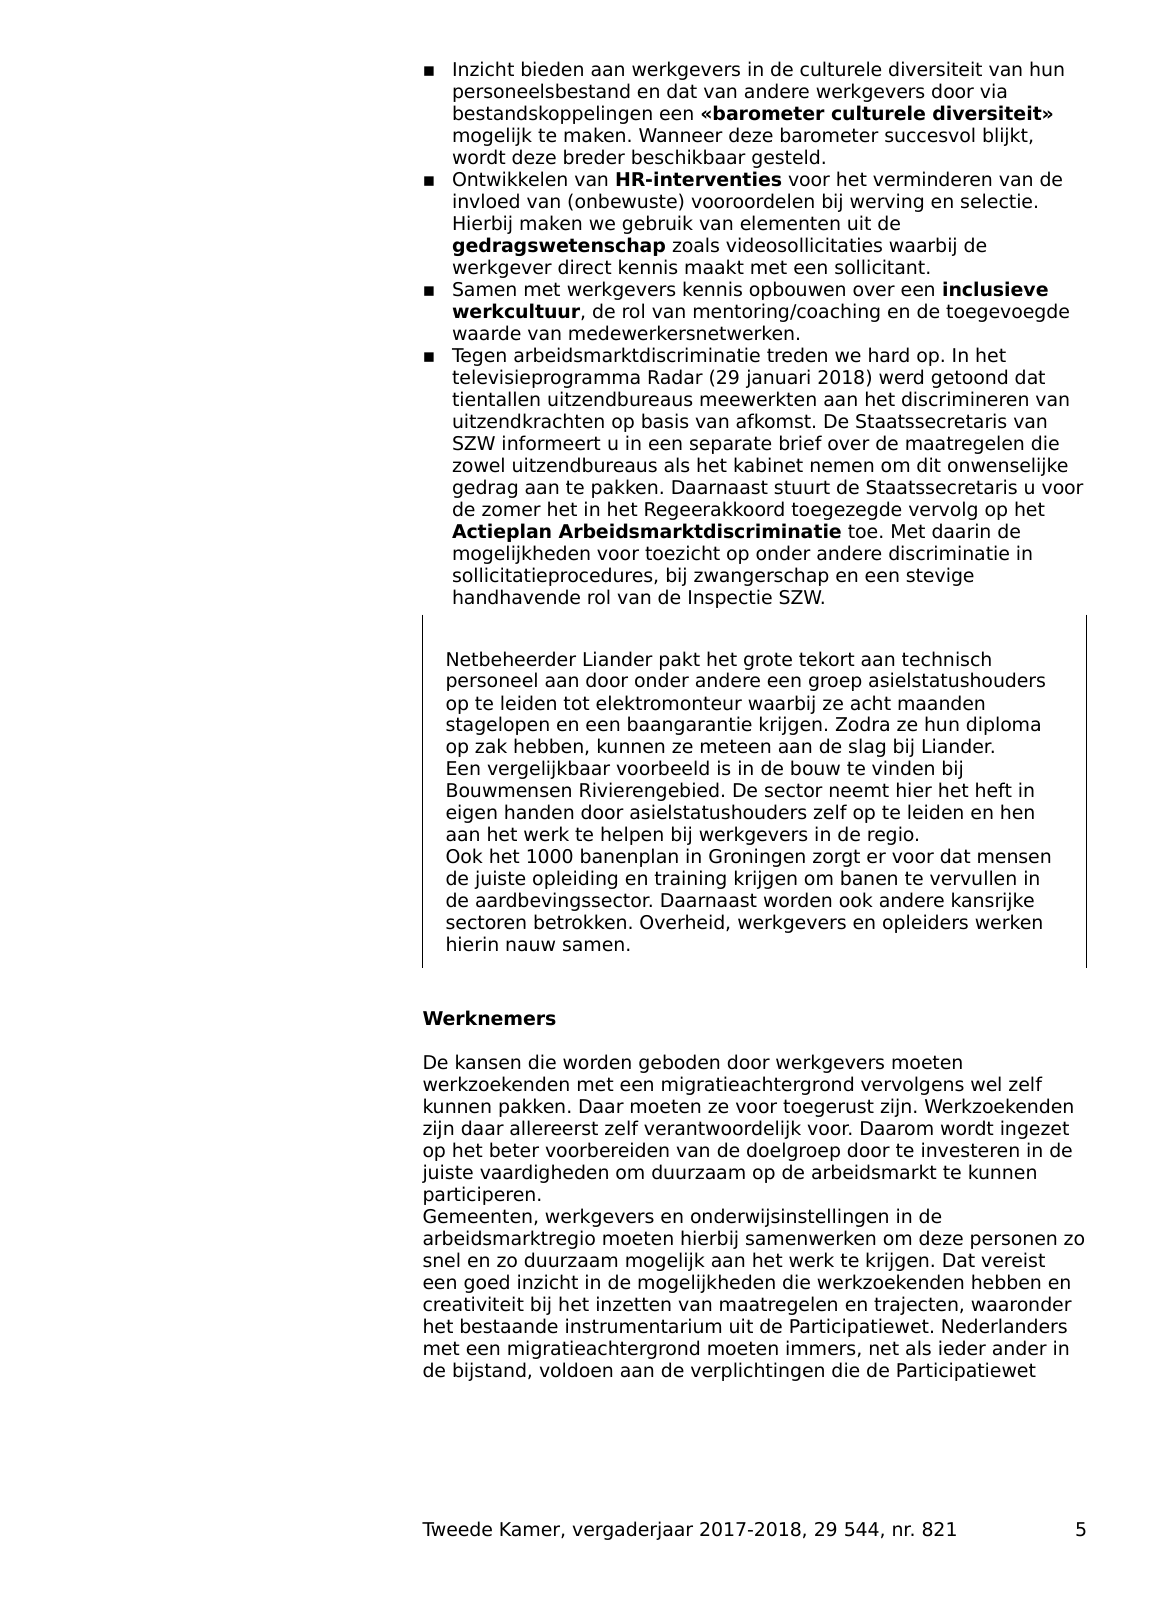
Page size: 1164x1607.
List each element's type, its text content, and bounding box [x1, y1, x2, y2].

text ▪ Inzicht bieden aan werkgevers in de culturele diversiteit van hun personeelsbestand en dat van andere werkgevers door via bestandskoppelingen een «barometer culturele diversiteit» mogelijk te maken. Wanneer deze barometer succesvol blijkt, wordt deze breder beschikbaar gesteld. [422, 59, 1087, 169]
text ▪ Samen met werkgevers kennis opbouwen over een inclusieve werkcultuur, de rol van mentoring/coaching en de toegevoegde waarde van medewerkersnetwerken. [422, 279, 1087, 345]
subtitle Werknemers [422, 1008, 1087, 1030]
text De kansen die worden geboden door werkgevers moeten werkzoekenden met een migratieachtergrond vervolgens wel zelf kunnen pakken. Daar moeten ze voor toegerust zijn. Werkzoekenden zijn daar allereerst zelf verantwoordelijk voor. Daarom wordt ingezet op het beter voorbereiden van de doelgroep door te investeren in de juiste vaardigheden om duurzaam op de arbeidsmarkt te kunnen participeren. [422, 1052, 1087, 1206]
text ▪ Tegen arbeidsmarktdiscriminatie treden we hard op. In het televisieprogramma Radar (29 januari 2018) werd getoond dat tientallen uitzendbureaus meewerkten aan het discrimineren van uitzendkrachten op basis van afkomst. De Staatssecretaris van SZW informeert u in een separate brief over de maatregelen die zowel uitzendbureaus als het kabinet nemen om dit onwenselijke gedrag aan te pakken. Daarnaast stuurt de Staatssecretaris u voor de zomer het in het Regeerakkoord toegezegde vervolg op het Actieplan Arbeidsmarktdiscriminatie toe. Met daarin de mogelijkheden voor toezicht op onder andere discriminatie in sollicitatieprocedures, bij zwangerschap en een stevige handhavende rol van de Inspectie SZW. [422, 345, 1087, 608]
table_header Netbeheerder Liander pakt het grote tekort aan technisch personeel aan door onder andere een groep asielstatushouders op te leiden tot elektromonteur waarbij ze acht maanden stagelopen en een baangarantie krijgen. Zodra ze hun diploma op zak hebben, kunnen ze meteen aan de slag bij Liander. Een vergelijkbaar voorbeeld is in de bouw te vinden bij Bouwmensen Rivierengebied. De sector neemt hier het heft in eigen handen door asielstatushouders zelf op te leiden en hen aan het werk te helpen bij werkgevers in de regio. Ook het 1000 banenplan in Groningen zorgt er voor dat mensen de juiste opleiding en training krijgen om banen te vervullen in de aardbevingssector. Daarnaast worden ook andere kansrijke sectoren betrokken. Overheid, werkgevers en opleiders werken hierin nauw samen. [423, 615, 1086, 968]
text ▪ Ontwikkelen van HR-interventies voor het verminderen van de invloed van (onbewuste) vooroordelen bij werving en selectie. Hierbij maken we gebruik van elementen uit de gedragswetenschap zoals videosollicitaties waarbij de werkgever direct kennis maakt met een sollicitant. [422, 169, 1087, 279]
text Gemeenten, werkgevers en onderwijsinstellingen in de arbeidsmarktregio moeten hierbij samenwerken om deze personen zo snel en zo duurzaam mogelijk aan het werk te krijgen. Dat vereist een goed inzicht in de mogelijkheden die werkzoekenden hebben en creativiteit bij het inzetten van maatregelen en trajecten, waaronder het bestaande instrumentarium uit de Participatiewet. Nederlanders met een migratieachtergrond moeten immers, net als ieder ander in de bijstand, voldoen aan de verplichtingen die de Participatiewet [422, 1206, 1087, 1382]
